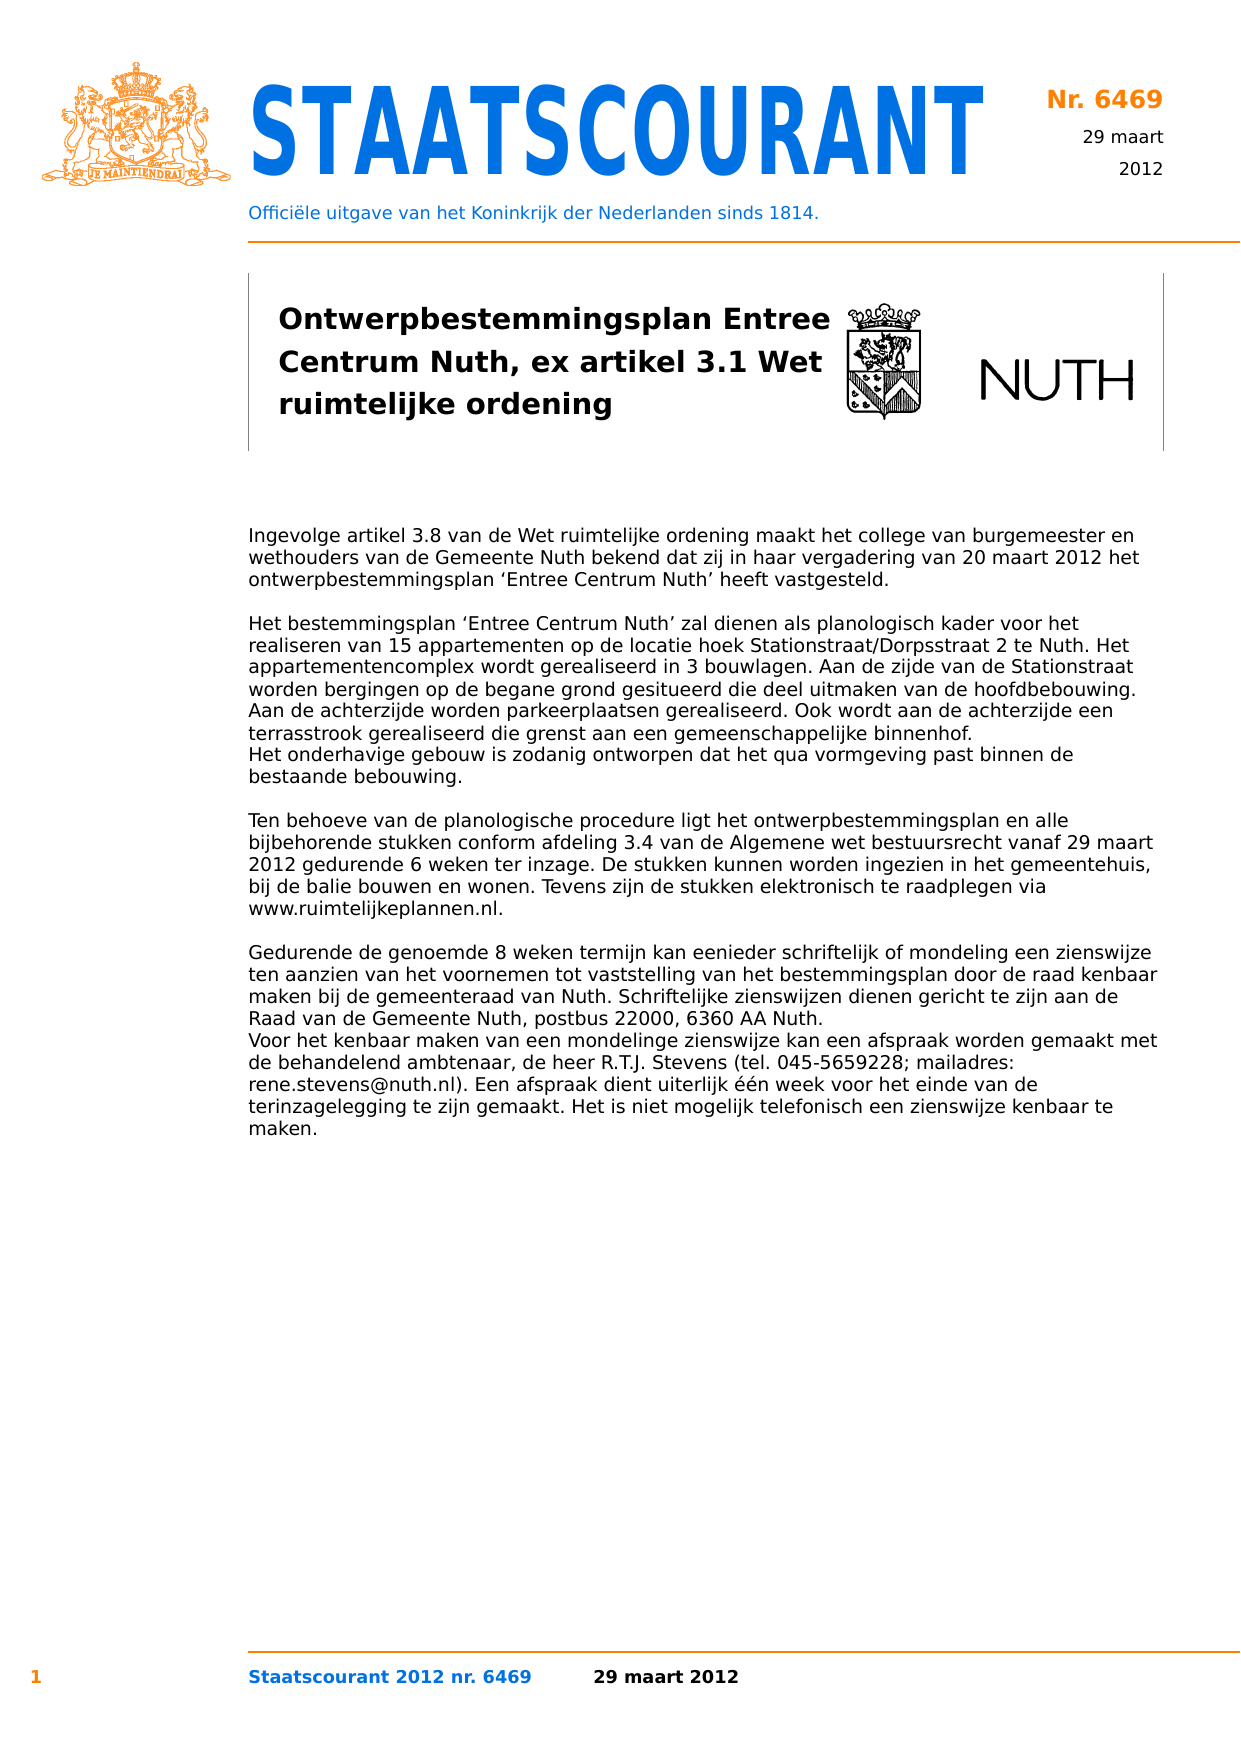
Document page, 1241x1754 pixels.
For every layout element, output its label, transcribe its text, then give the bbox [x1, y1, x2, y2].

text Voor het kenbaar maken van een mondelinge zienswijze kan een afspraak worden gemaakt met de behandelend ambtenaar, de heer R.T.J. Stevens (tel. 045-5659228; mailadres: rene.stevens@nuth.nl). Een afspraak dient uiterlijk één week voor het einde van de terinzagelegging te zijn gemaakt. Het is niet mogelijk telefonisch een zienswijze kenbaar te maken. [248, 1030, 1163, 1140]
text Het bestemmingsplan ‘Entree Centrum Nuth’ zal dienen als planologisch kader voor het realiseren van 15 appartementen op de locatie hoek Stationstraat/Dorpsstraat 2 te Nuth. Het appartementencomplex wordt gerealiseerd in 3 bouwlagen. Aan de zijde van de Stationstraat worden bergingen op de begane grond gesitueerd die deel uitmaken van de hoofdbebouwing. Aan de achterzijde worden parkeerplaatsen gerealiseerd. Ook wordt aan de achterzijde een terrasstrook gerealiseerd die grenst aan een gemeenschappelijke binnenhof. [248, 612, 1163, 744]
table_cell 2012 [998, 153, 1240, 203]
picture [41, 62, 231, 186]
table_header [25, 62, 248, 241]
text Het onderhavige gebouw is zodanig ontworpen dat het qua vormgeving past binnen de bestaande bebouwing. [248, 744, 1163, 788]
table_header STAATSCOURANT [248, 62, 998, 203]
text Ten behoeve van de planologische procedure ligt het ontwerpbestemmingsplan en alle bijbehorende stukken conform afdeling 3.4 van de Algemene wet bestuursrecht vanaf 29 maart 2012 gedurende 6 weken ter inzage. De stukken kunnen worden ingezien in het gemeentehuis, bij de balie bouwen en wonen. Tevens zijn de stukken elektronisch te raadplegen via www.ruimtelijkeplannen.nl. [248, 810, 1163, 920]
table_cell Officiële uitgave van het Koninkrijk der Nederlanden sinds 1814. [248, 203, 1240, 241]
table_cell 29 maart [998, 121, 1240, 153]
text Ingevolge artikel 3.8 van de Wet ruimtelijke ordening maakt het college van burgemeester en wethouders van de Gemeente Nuth bekend dat zij in haar vergadering van 20 maart 2012 het ontwerpbestemmingsplan ‘Entree Centrum Nuth’ heeft vastgesteld. [248, 525, 1163, 591]
table_header Nr. 6469 [998, 62, 1240, 121]
picture [844, 302, 1134, 421]
text Gedurende de genoemde 8 weken termijn kan eenieder schriftelijk of mondeling een zienswijze ten aanzien van het voornemen tot vaststelling van het bestemmingsplan door de raad kenbaar maken bij de gemeenteraad van Nuth. Schriftelijke zienswijzen dienen gericht te zijn aan de Raad van de Gemeente Nuth, postbus 22000, 6360 AA Nuth. [248, 942, 1163, 1030]
subtitle Ontwerpbestemmingsplan Entree Centrum Nuth, ex artikel 3.1 Wet ruimtelijke ordening [249, 273, 1163, 451]
